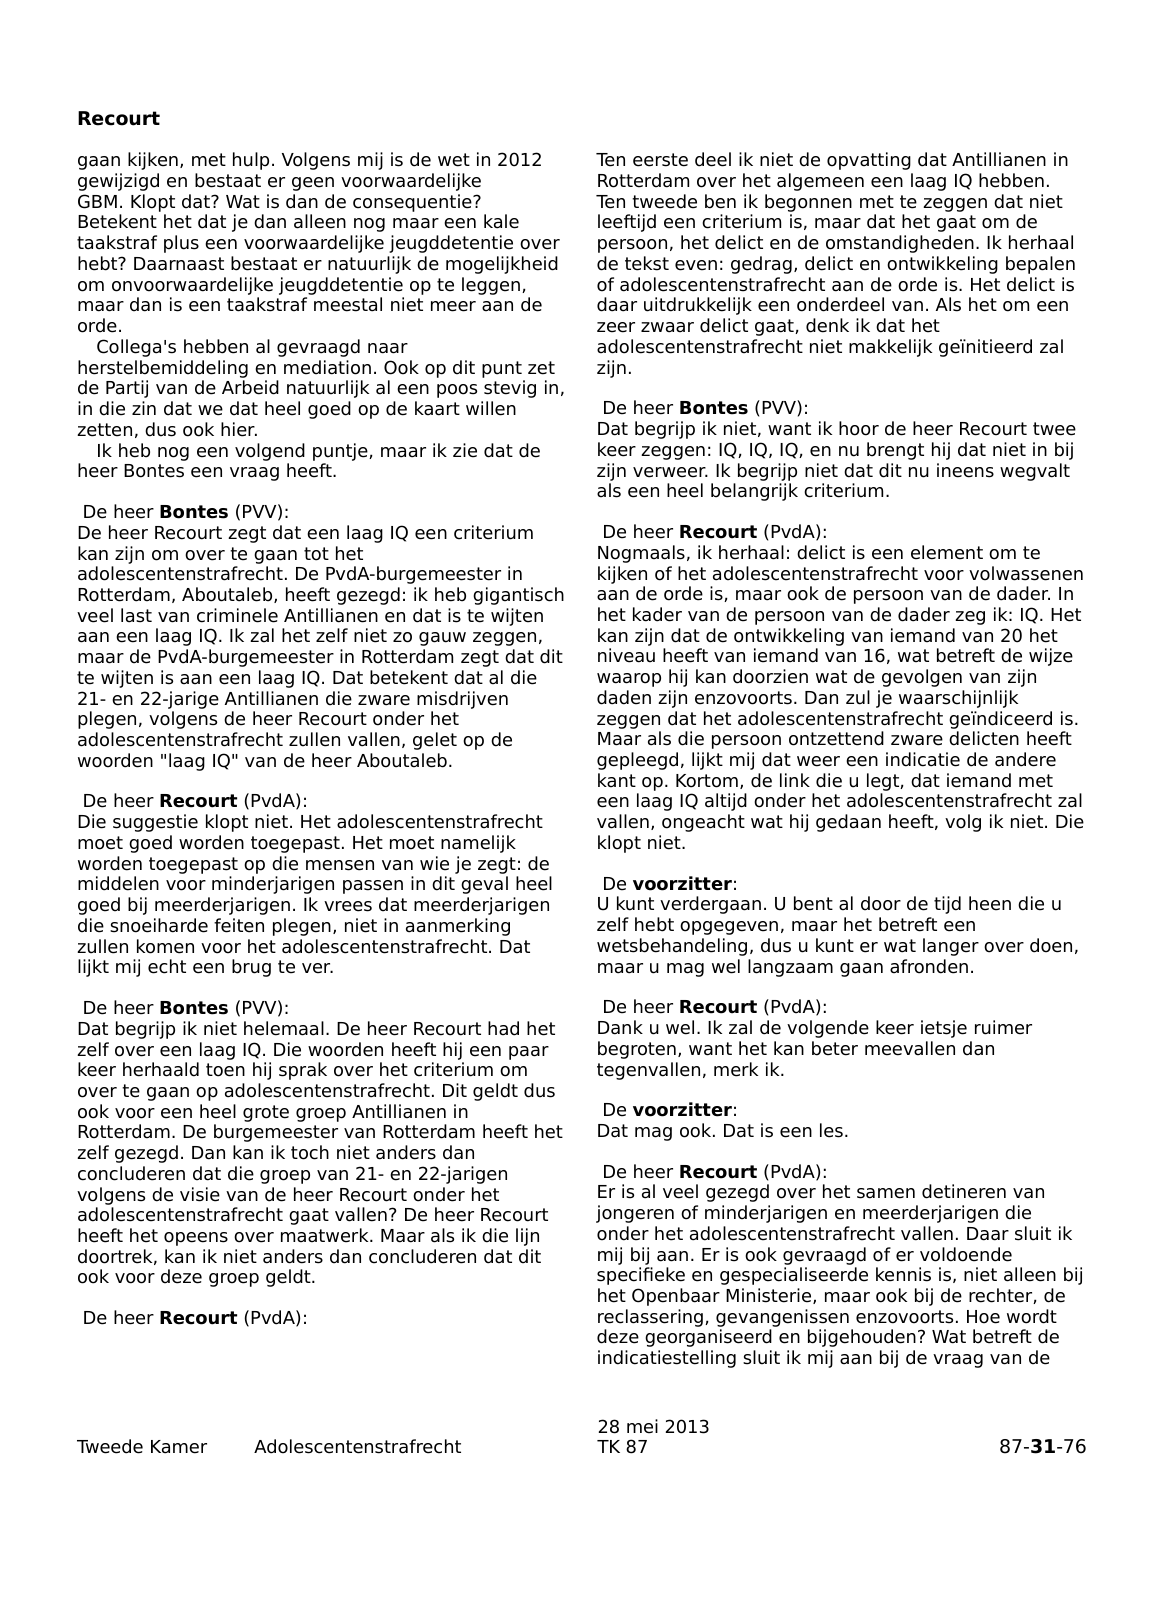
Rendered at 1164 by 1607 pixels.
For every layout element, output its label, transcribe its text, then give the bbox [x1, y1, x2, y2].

text gaan kijken, met hulp. Volgens mij is de wet in 2012 gewijzigd en bestaat er geen voorwaardelijke GBM. Klopt dat? Wat is dan de consequentie? Betekent het dat je dan alleen nog maar een kale taakstraf plus een voorwaardelijke jeugddetentie over hebt? Daarnaast bestaat er natuurlijk de mogelijkheid om onvoorwaardelijke jeugddetentie op te leggen, maar dan is een taakstraf meestal niet meer aan de orde. [77, 150, 567, 337]
text Dank u wel. Ik zal de volgende keer ietsje ruimer begroten, want het kan beter meevallen dan tegenvallen, merk ik. [596, 1018, 1087, 1080]
text Dat mag ook. Dat is een les. [596, 1121, 1087, 1142]
text De heer Recourt (PvdA): [596, 997, 1087, 1018]
text De heer Bontes (PVV): [77, 998, 567, 1019]
text De heer Recourt (PvdA): [77, 791, 567, 812]
text De heer Recourt (PvdA): [596, 1162, 1087, 1182]
text Er is al veel gezegd over het samen detineren van jongeren of minderjarigen en meerderjarigen die onder het adolescentenstrafrecht vallen. Daar sluit ik mij bij aan. Er is ook gevraagd of er voldoende specifieke en gespecialiseerde kennis is, niet alleen bij het Openbaar Ministerie, maar ook bij de rechter, de reclassering, gevangenissen enzovoorts. Hoe wordt deze georganiseerd en bijgehouden? Wat betreft de indicatiestelling sluit ik mij aan bij de vraag van de [596, 1182, 1087, 1369]
text De heer Recourt zegt dat een laag IQ een criterium kan zijn om over te gaan tot het adolescentenstrafrecht. De PvdA-burgemeester in Rotterdam, Aboutaleb, heeft gezegd: ik heb gigantisch veel last van criminele Antillianen en dat is te wijten aan een laag IQ. Ik zal het zelf niet zo gauw zeggen, maar de PvdA-burgemeester in Rotterdam zegt dat dit te wijten is aan een laag IQ. Dat betekent dat al die 21- en 22-jarige Antillianen die zware misdrijven plegen, volgens de heer Recourt onder het adolescentenstrafrecht zullen vallen, gelet op de woorden "laag IQ" van de heer Aboutaleb. [77, 523, 567, 771]
text De voorzitter: [596, 1100, 1087, 1121]
text Die suggestie klopt niet. Het adolescentenstrafrecht moet goed worden toegepast. Het moet namelijk worden toegepast op die mensen van wie je zegt: de middelen voor minderjarigen passen in dit geval heel goed bij meerderjarigen. Ik vrees dat meerderjarigen die snoeiharde feiten plegen, niet in aanmerking zullen komen voor het adolescentenstrafrecht. Dat lijkt mij echt een brug te ver. [77, 812, 567, 978]
text Nogmaals, ik herhaal: delict is een element om te kijken of het adolescentenstrafrecht voor volwassenen aan de orde is, maar ook de persoon van de dader. In het kader van de persoon van de dader zeg ik: IQ. Het kan zijn dat de ontwikkeling van iemand van 20 het niveau heeft van iemand van 16, wat betreft de wijze waarop hij kan doorzien wat de gevolgen van zijn daden zijn enzovoorts. Dan zul je waarschijnlijk zeggen dat het adolescentenstrafrecht geïndiceerd is. Maar als die persoon ontzettend zware delicten heeft gepleegd, lijkt mij dat weer een indicatie de andere kant op. Kortom, de link die u legt, dat iemand met een laag IQ altijd onder het adolescentenstrafrecht zal vallen, ongeacht wat hij gedaan heeft, volg ik niet. Die klopt niet. [596, 543, 1087, 853]
text De heer Recourt (PvdA): [77, 1308, 567, 1329]
text Ik heb nog een volgend puntje, maar ik zie dat de heer Bontes een vraag heeft. [77, 440, 567, 482]
text Dat begrijp ik niet, want ik hoor de heer Recourt twee keer zeggen: IQ, IQ, IQ, en nu brengt hij dat niet in bij zijn verweer. Ik begrijp niet dat dit nu ineens wegvalt als een heel belangrijk criterium. [596, 419, 1087, 502]
text De heer Recourt (PvdA): [596, 522, 1087, 543]
text U kunt verdergaan. U bent al door de tijd heen die u zelf hebt opgegeven, maar het betreft een wetsbehandeling, dus u kunt er wat langer over doen, maar u mag wel langzaam gaan afronden. [596, 894, 1087, 977]
text De heer Bontes (PVV): [596, 398, 1087, 419]
text Ten eerste deel ik niet de opvatting dat Antillianen in Rotterdam over het algemeen een laag IQ hebben. Ten tweede ben ik begonnen met te zeggen dat niet leeftijd een criterium is, maar dat het gaat om de persoon, het delict en de omstandigheden. Ik herhaal de tekst even: gedrag, delict en ontwikkeling bepalen of adolescentenstrafrecht aan de orde is. Het delict is daar uitdrukkelijk een onderdeel van. Als het om een zeer zwaar delict gaat, denk ik dat het adolescentenstrafrecht niet makkelijk geïnitieerd zal zijn. [596, 150, 1087, 378]
text De heer Bontes (PVV): [77, 502, 567, 523]
text Collega's hebben al gevraagd naar herstelbemiddeling en mediation. Ook op dit punt zet de Partij van de Arbeid natuurlijk al een poos stevig in, in die zin dat we dat heel goed op de kaart willen zetten, dus ook hier. [77, 337, 567, 440]
text Dat begrijp ik niet helemaal. De heer Recourt had het zelf over een laag IQ. Die woorden heeft hij een paar keer herhaald toen hij sprak over het criterium om over te gaan op adolescentenstrafrecht. Dit geldt dus ook voor een heel grote groep Antillianen in Rotterdam. De burgemeester van Rotterdam heeft het zelf gezegd. Dan kan ik toch niet anders dan concluderen dat die groep van 21- en 22-jarigen volgens de visie van de heer Recourt onder het adolescentenstrafrecht gaat vallen? De heer Recourt heeft het opeens over maatwerk. Maar als ik die lijn doortrek, kan ik niet anders dan concluderen dat dit ook voor deze groep geldt. [77, 1019, 567, 1288]
text De voorzitter: [596, 873, 1087, 894]
